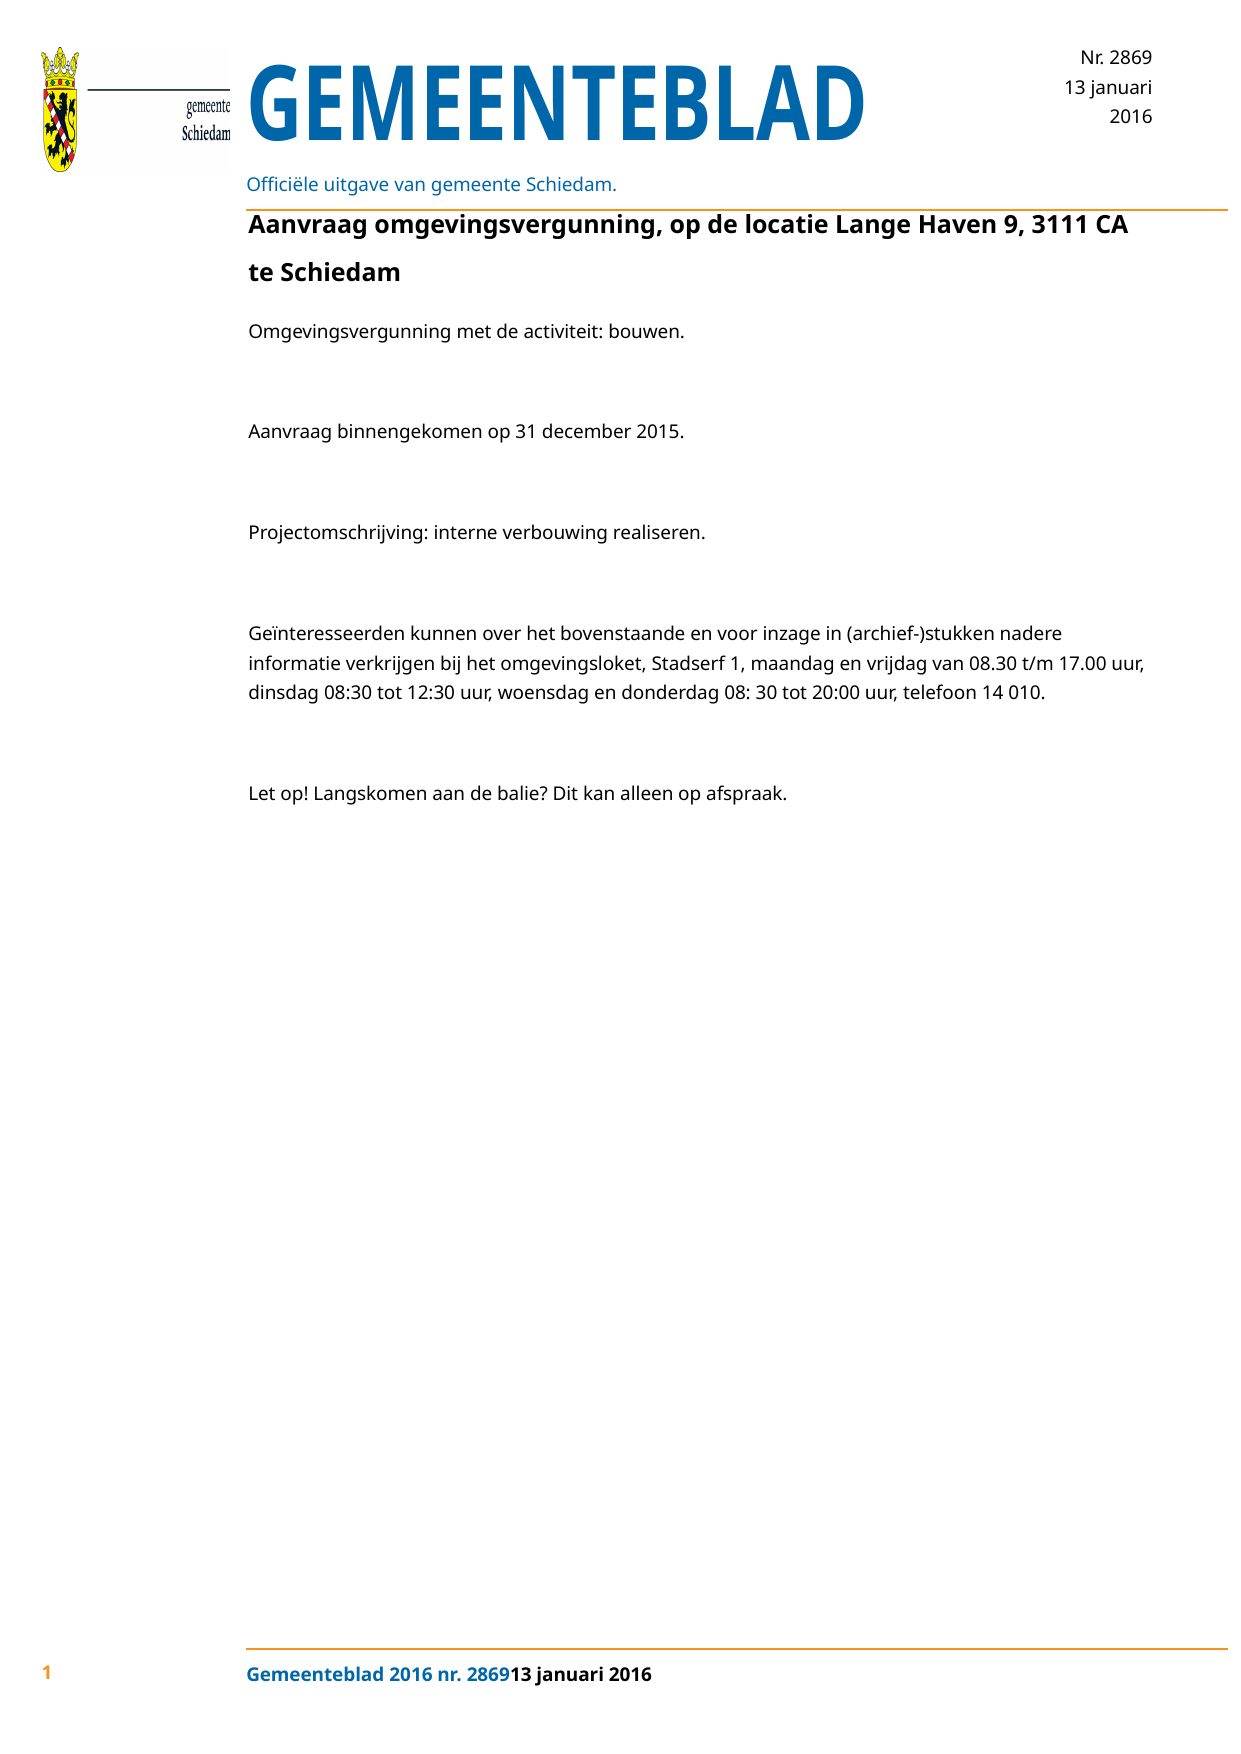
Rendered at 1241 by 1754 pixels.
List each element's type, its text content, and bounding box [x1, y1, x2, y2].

text Aanvraag omgevingsvergunning, op de locatie Lange Haven 9, 3111 CA te Schiedam [248, 211, 1152, 288]
text Let op! Langskomen aan de balie? Dit kan alleen op afspraak. [248, 780, 1152, 806]
picture [41, 47, 231, 172]
text Projectomschrijving: interne verbouwing realiseren. [248, 519, 1152, 545]
text Geïnteresseerden kunnen over het bovenstaande en voor inzage in (archief-)stukken nadere informatie verkrijgen bij het omgevingsloket, Stadserf 1, maandag en vrijdag van 08.30 t/m 17.00 uur, dinsdag 08:30 tot 12:30 uur, woensdag en donderdag 08: 30 tot 20:00 uur, telefoon 14 010. [248, 620, 1152, 705]
text Omgevingsvergunning met de activiteit: bouwen. [248, 318, 1152, 344]
text Aanvraag binnengekomen op 31 december 2015. [248, 419, 1152, 444]
